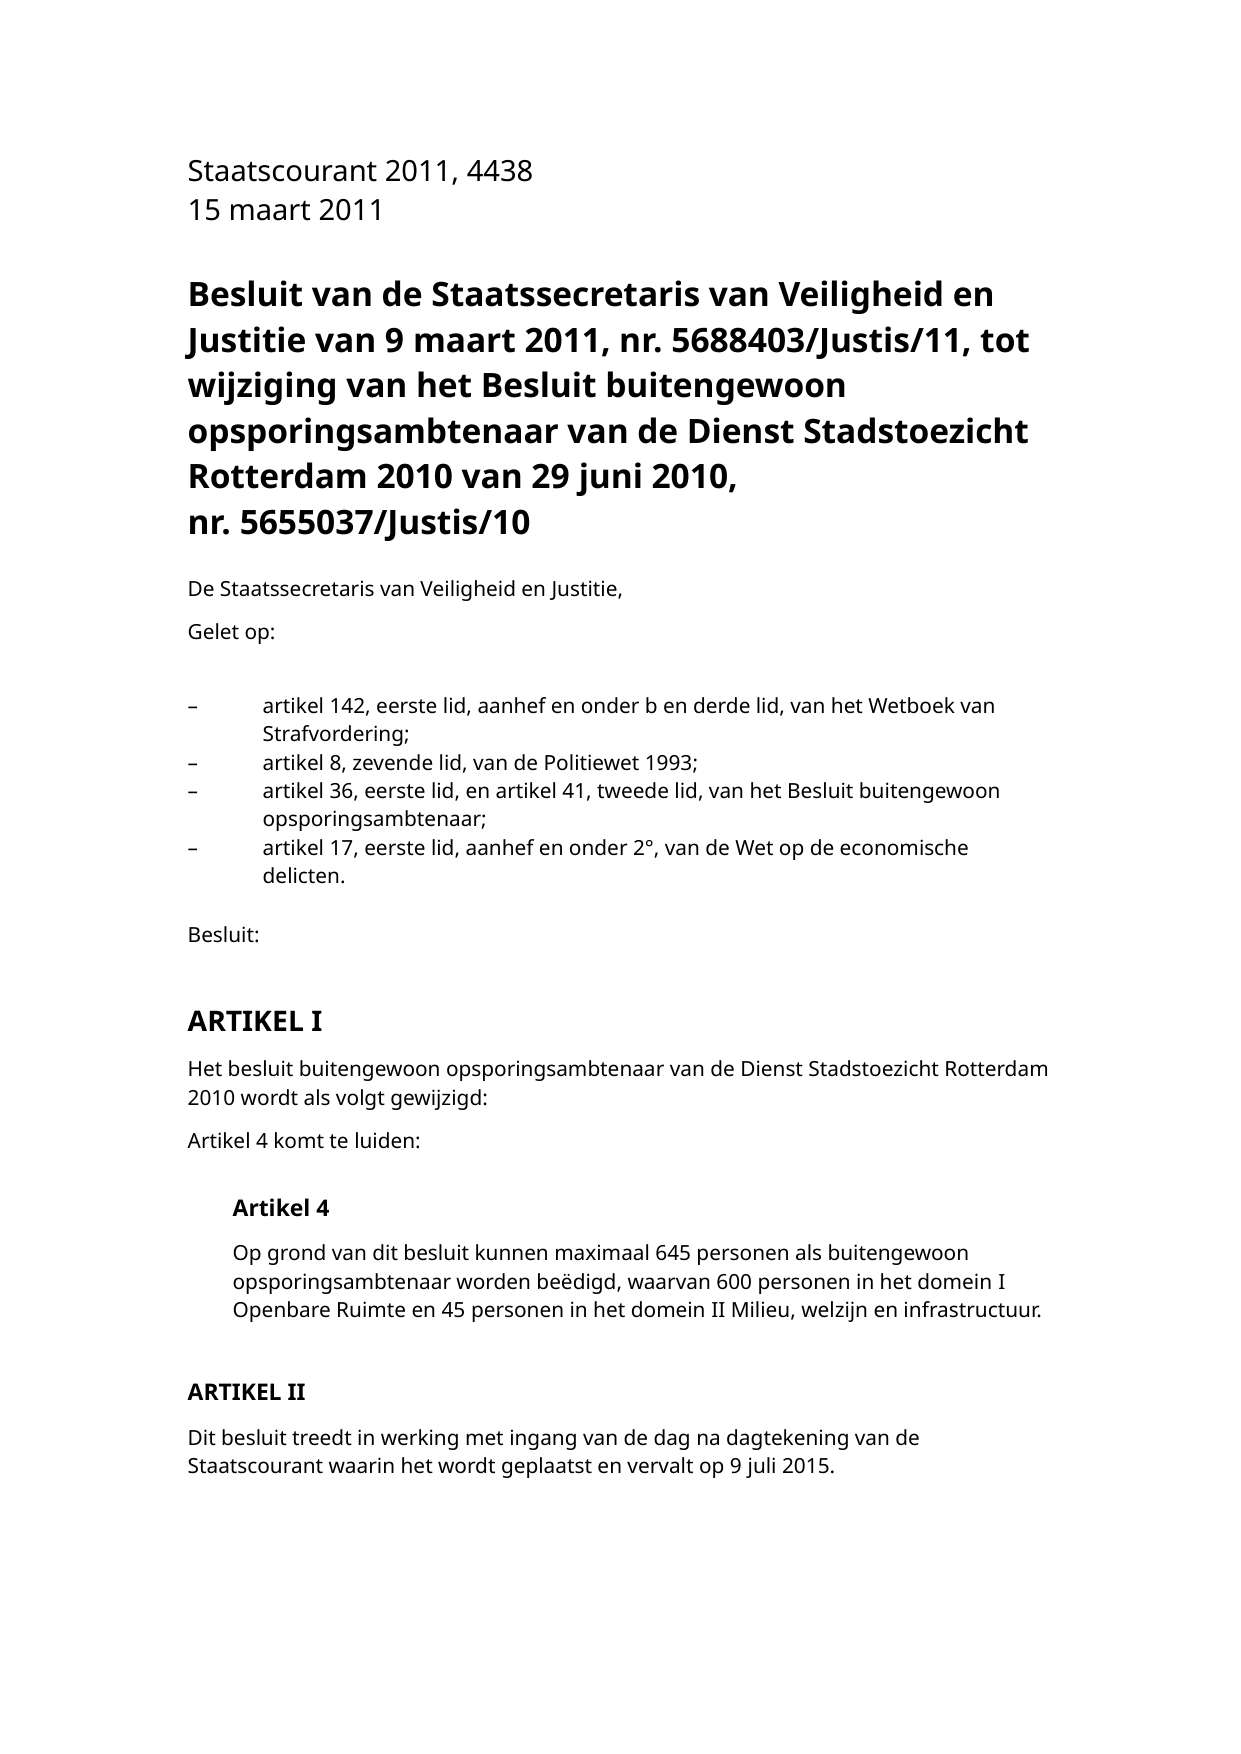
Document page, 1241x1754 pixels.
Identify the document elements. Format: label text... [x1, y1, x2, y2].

list artikel 142, eerste lid, aanhef en onder b en derde lid, van het Wetboek van Strafvordering; [187, 691, 1053, 748]
text Dit besluit treedt in werking met ingang van de dag na dagtekening van de Staatscourant waarin het wordt geplaatst en vervalt op 9 juli 2015. [187, 1423, 1053, 1479]
subtitle Artikel 4 [232, 1192, 1053, 1223]
list artikel 36, eerste lid, en artikel 41, tweede lid, van het Besluit buitengewoon opsporingsambtenaar; [187, 776, 1053, 833]
subtitle Besluit van de Staatssecretaris van Veiligheid en Justitie van 9 maart 2011, nr. 5688403/Justis/11, tot wijziging van het Besluit buitengewoon opsporingsambtenaar van de Dienst Stadstoezicht Rotterdam 2010 van 29 juni 2010, nr. 5655037/Justis/10 [187, 271, 1053, 544]
text Gelet op: [187, 617, 1053, 646]
text Staatscourant 2011, 4438 [187, 150, 1053, 190]
list artikel 8, zevende lid, van de Politiewet 1993; [187, 748, 1053, 776]
list artikel 17, eerste lid, aanhef en onder 2°, van de Wet op de economische delicten. [187, 833, 1053, 890]
text De Staatssecretaris van Veiligheid en Justitie, [187, 574, 1053, 602]
subtitle ARTIKEL II [187, 1376, 1053, 1408]
text 15 maart 2011 [187, 190, 1053, 229]
text Op grond van dit besluit kunnen maximaal 645 personen als buitengewoon opsporingsambtenaar worden beëdigd, waarvan 600 personen in het domein I Openbare Ruimte en 45 personen in het domein II Milieu, welzijn en infrastructuur. [232, 1238, 1053, 1324]
text Artikel 4 komt te luiden: [187, 1126, 1053, 1155]
text Het besluit buitengewoon opsporingsambtenaar van de Dienst Stadstoezicht Rotterdam 2010 wordt als volgt gewijzigd: [187, 1054, 1053, 1111]
text Besluit: [187, 920, 1053, 948]
subtitle ARTIKEL I [187, 1001, 1053, 1039]
